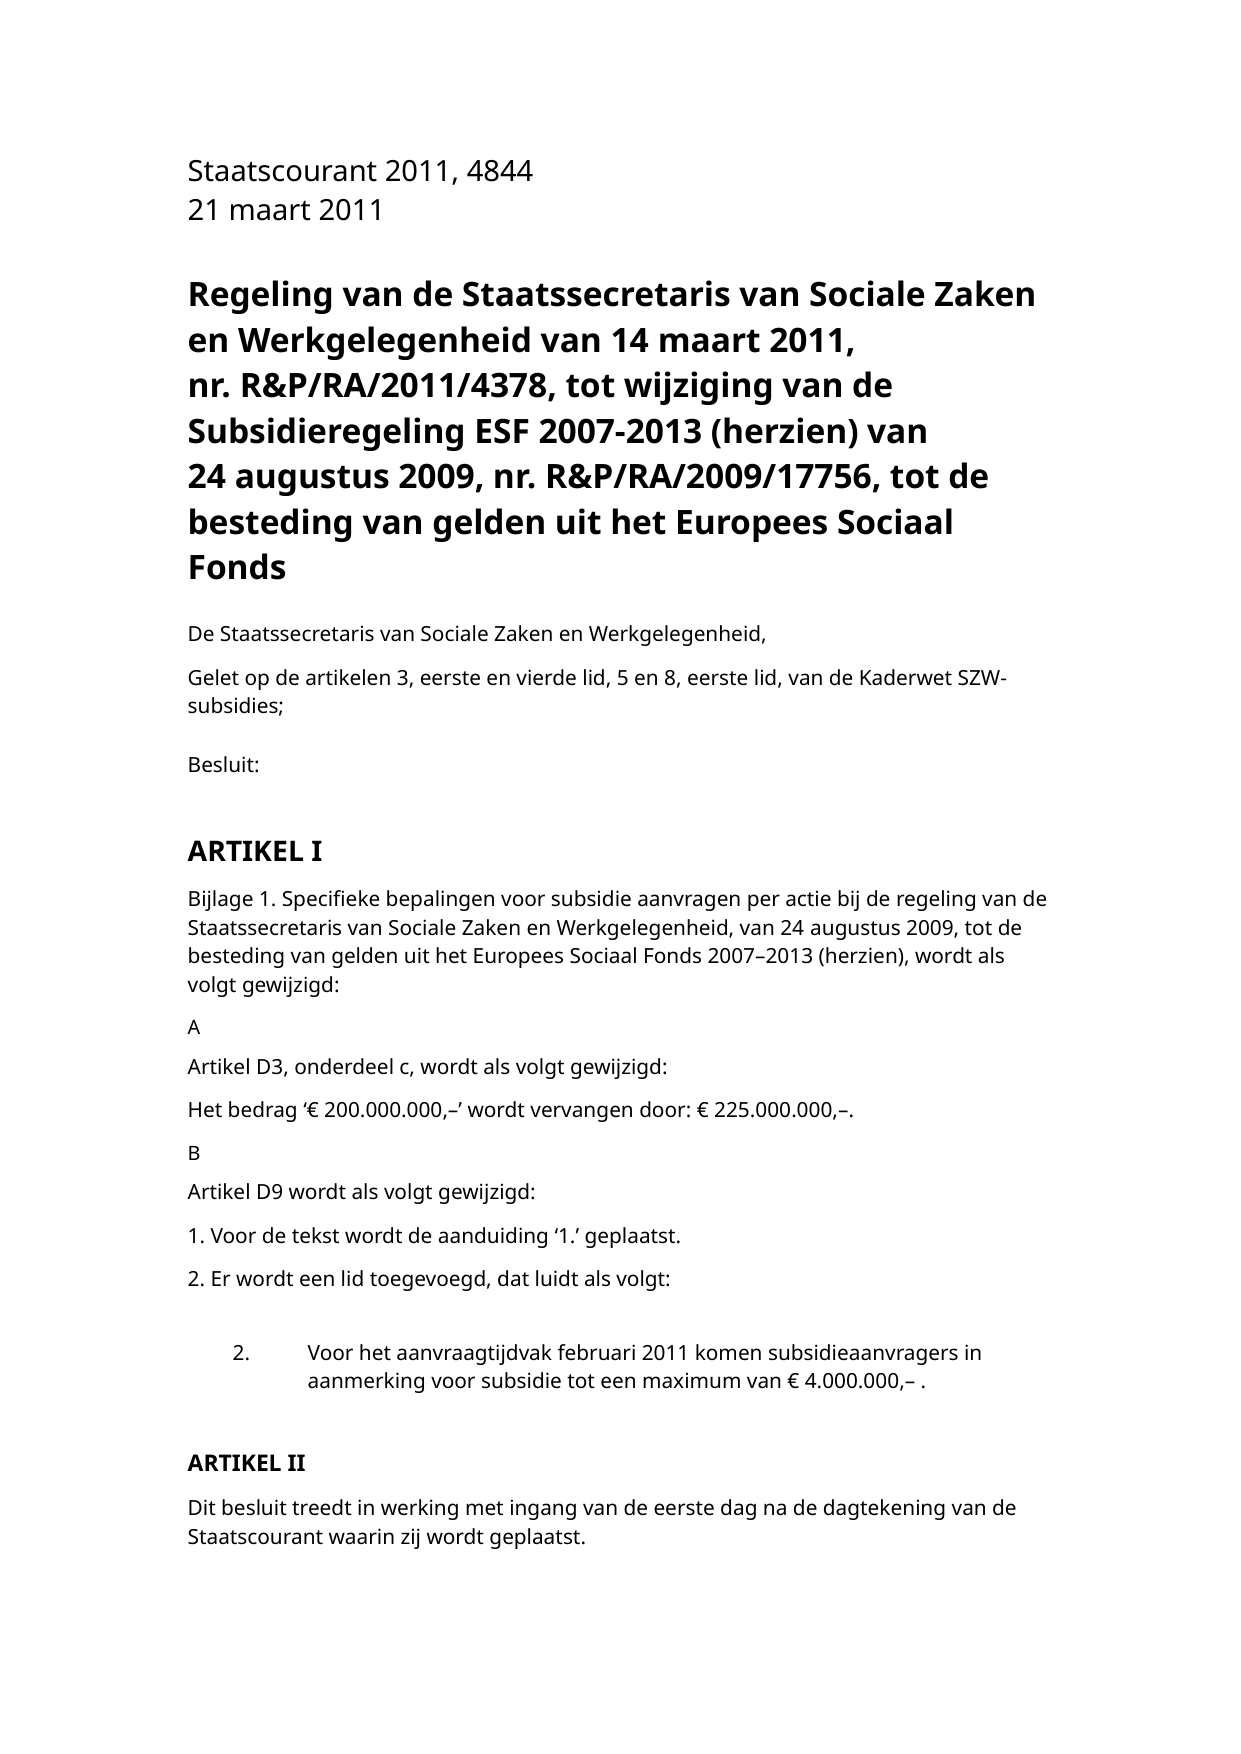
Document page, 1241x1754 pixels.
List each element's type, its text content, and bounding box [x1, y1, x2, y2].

text Gelet op de artikelen 3, eerste en vierde lid, 5 en 8, eerste lid, van de Kaderwet SZW-subsidies; [187, 663, 1053, 720]
text Bijlage 1. Specifieke bepalingen voor subsidie aanvragen per actie bij de regeling van de Staatssecretaris van Sociale Zaken en Werkgelegenheid, van 24 augustus 2009, tot de besteding van gelden uit het Europees Sociaal Fonds 2007–2013 (herzien), wordt als volgt gewijzigd: [187, 884, 1053, 998]
subtitle ARTIKEL I [187, 831, 1053, 869]
text Besluit: [187, 750, 1053, 778]
text Dit besluit treedt in werking met ingang van de eerste dag na de dagtekening van de Staatscourant waarin zij wordt geplaatst. [187, 1493, 1053, 1550]
subtitle ARTIKEL II [187, 1447, 1053, 1478]
list Voor het aanvraagtijdvak februari 2011 komen subsidieaanvragers in aanmerking voor subsidie tot een maximum van € 4.000.000,– . [232, 1338, 1053, 1395]
subtitle Regeling van de Staatssecretaris van Sociale Zaken en Werkgelegenheid van 14 maart 2011, nr. R&P/RA/2011/4378, tot wijziging van de Subsidieregeling ESF 2007-2013 (herzien) van 24 augustus 2009, nr. R&P/RA/2009/17756, tot de besteding van gelden uit het Europees Sociaal Fonds [187, 271, 1053, 589]
text Staatscourant 2011, 4844 [187, 150, 1053, 190]
text B [187, 1139, 1053, 1166]
text Het bedrag ‘€ 200.000.000,–’ wordt vervangen door: € 225.000.000,–. [187, 1095, 1053, 1124]
text 1. Voor de tekst wordt de aanduiding ‘1.’ geplaatst. [187, 1221, 1053, 1249]
text Artikel D9 wordt als volgt gewijzigd: [187, 1177, 1053, 1206]
text De Staatssecretaris van Sociale Zaken en Werkgelegenheid, [187, 619, 1053, 648]
text Artikel D3, onderdeel c, wordt als volgt gewijzigd: [187, 1052, 1053, 1080]
text 21 maart 2011 [187, 190, 1053, 229]
text 2. Er wordt een lid toegevoegd, dat luidt als volgt: [187, 1264, 1053, 1293]
text A [187, 1013, 1053, 1040]
